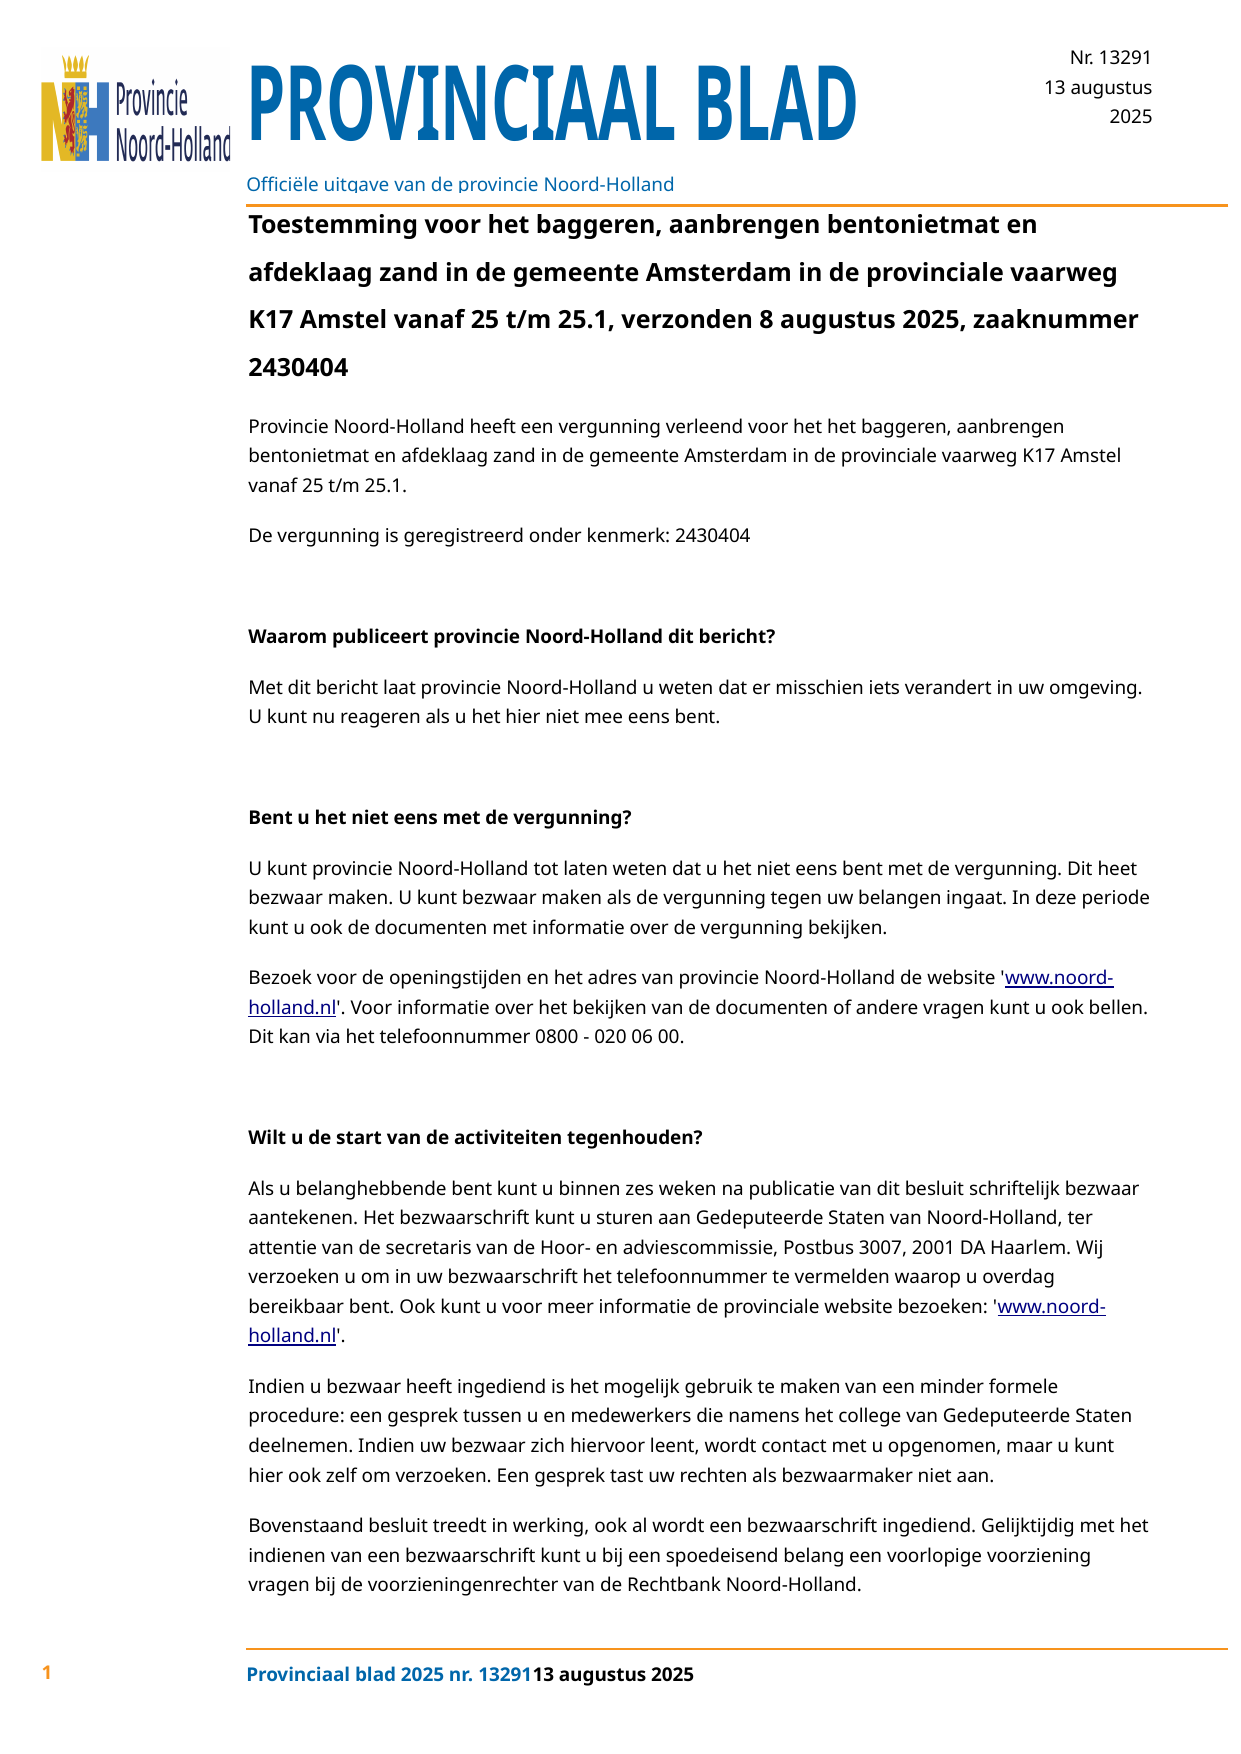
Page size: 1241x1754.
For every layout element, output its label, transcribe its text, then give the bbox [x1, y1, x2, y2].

text Bezoek voor de openingstijden en het adres van provincie Noord-Holland de website 'www.noord-holland.nl'. Voor informatie over het bekijken van de documenten of andere vragen kunt u ook bellen. Dit kan via het telefoonnummer 0800 - 020 06 00. [248, 964, 1152, 1049]
text Met dit bericht laat provincie Noord-Holland u weten dat er misschien iets verandert in uw omgeving. U kunt nu reageren als u het hier niet mee eens bent. [248, 674, 1152, 729]
text Toestemming voor het baggeren, aanbrengen bentonietmat en afdeklaag zand in de gemeente Amsterdam in de provinciale vaarweg K17 Amstel vanaf 25 t/m 25.1, verzonden 8 augustus 2025, zaaknummer 2430404 [248, 207, 1152, 384]
text Provincie Noord-Holland heeft een vergunning verleend voor het het baggeren, aanbrengen bentonietmat en afdeklaag zand in de gemeente Amsterdam in de provinciale vaarweg K17 Amstel vanaf 25 t/m 25.1. [248, 413, 1152, 498]
text Wilt u de start van de activiteiten tegenhouden? [248, 1124, 1152, 1150]
text Bent u het niet eens met de vergunning? [248, 804, 1152, 830]
text Indien u bezwaar heeft ingediend is het mogelijk gebruik te maken van een minder formele procedure: een gesprek tussen u en medewerkers die namens het college van Gedeputeerde Staten deelnemen. Indien uw bezwaar zich hiervoor leent, wordt contact met u opgenomen, maar u kunt hier ook zelf om verzoeken. Een gesprek tast uw rechten als bezwaarmaker niet aan. [248, 1373, 1152, 1488]
text Waarom publiceert provincie Noord-Holland dit bericht? [248, 623, 1152, 649]
text De vergunning is geregistreerd onder kenmerk: 2430404 [248, 523, 1152, 548]
text U kunt provincie Noord-Holland tot laten weten dat u het niet eens bent met de vergunning. Dit heet bezwaar maken. U kunt bezwaar maken als de vergunning tegen uw belangen ingaat. In deze periode kunt u ook de documenten met informatie over de vergunning bekijken. [248, 855, 1152, 940]
text Als u belanghebbende bent kunt u binnen zes weken na publicatie van dit besluit schriftelijk bezwaar aantekenen. Het bezwaarschrift kunt u sturen aan Gedeputeerde Staten van Noord-Holland, ter attentie van de secretaris van de Hoor- en adviescommissie, Postbus 3007, 2001 DA Haarlem. Wij verzoeken u om in uw bezwaarschrift het telefoonnummer te vermelden waarop u overdag bereikbaar bent. Ook kunt u voor meer informatie de provinciale website bezoeken: 'www.noord-holland.nl'. [248, 1175, 1152, 1348]
picture [41, 47, 231, 172]
text Bovenstaand besluit treedt in werking, ook al wordt een bezwaarschrift ingediend. Gelijktijdig met het indienen van een bezwaarschrift kunt u bij een spoedeisend belang een voorlopige voorziening vragen bij de voorzieningenrechter van de Rechtbank Noord-Holland. [248, 1512, 1152, 1597]
